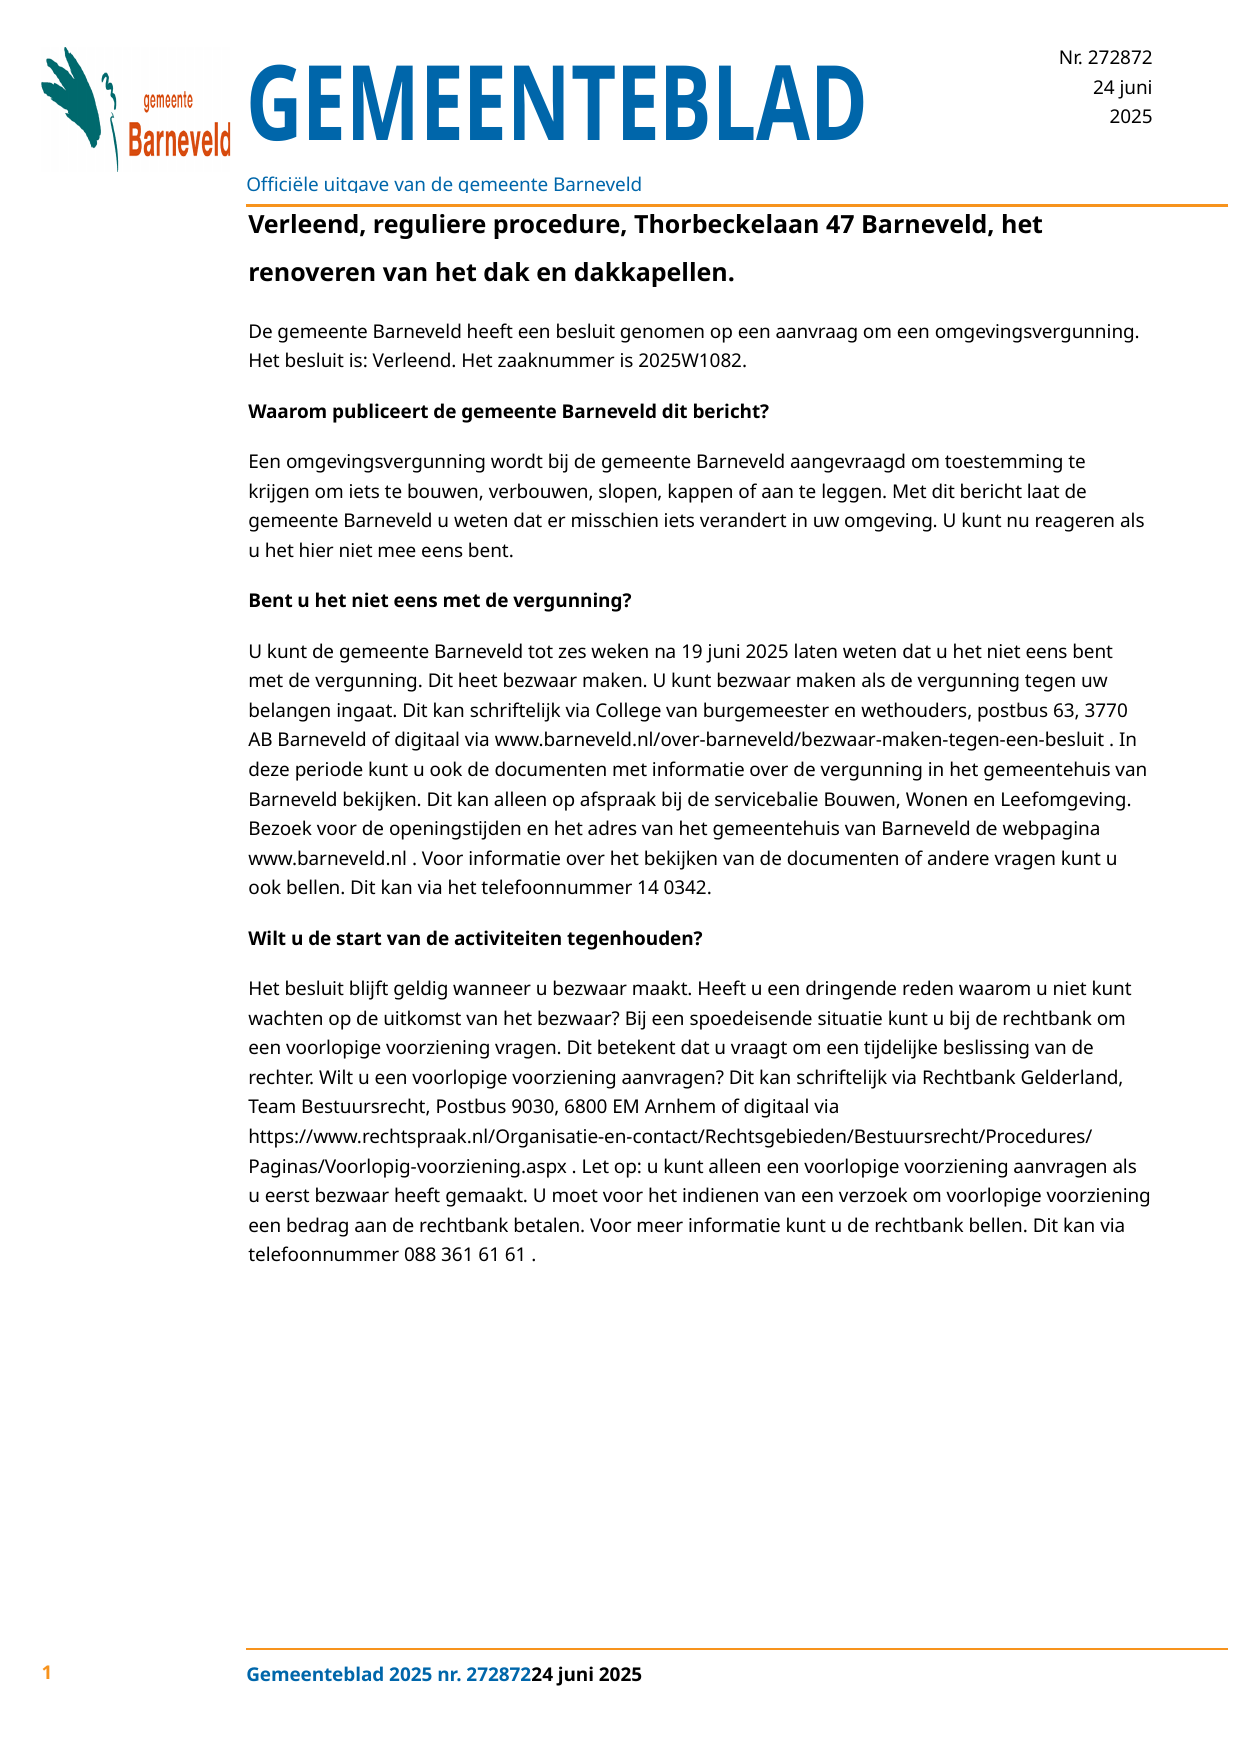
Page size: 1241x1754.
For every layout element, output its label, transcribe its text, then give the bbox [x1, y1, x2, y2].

text Wilt u de start van de activiteiten tegenhouden? [248, 925, 1152, 951]
text Waarom publiceert de gemeente Barneveld dit bericht? [248, 398, 1152, 424]
text Het besluit blijft geldig wanneer u bezwaar maakt. Heeft u een dringende reden waarom u niet kunt wachten op de uitkomst van het bezwaar? Bij een spoedeisende situatie kunt u bij de rechtbank om een voorlopige voorziening vragen. Dit betekent dat u vraagt om een tijdelijke beslissing van de rechter. Wilt u een voorlopige voorziening aanvragen? Dit kan schriftelijk via Rechtbank Gelderland, Team Bestuursrecht, Postbus 9030, 6800 EM Arnhem of digitaal via https://www.rechtspraak.nl/Organisatie-en-contact/Rechtsgebieden/Bestuursrecht/Procedures/Paginas/Voorlopig-voorziening.aspx . Let op: u kunt alleen een voorlopige voorziening aanvragen als u eerst bezwaar heeft gemaakt. U moet voor het indienen van een verzoek om voorlopige voorziening een bedrag aan de rechtbank betalen. Voor meer informatie kunt u de rechtbank bellen. Dit kan via telefoonnummer 088 361 61 61 . [248, 975, 1152, 1267]
text Verleend, reguliere procedure, Thorbeckelaan 47 Barneveld, het renoveren van het dak en dakkapellen. [248, 207, 1152, 288]
text Een omgevingsvergunning wordt bij de gemeente Barneveld aangevraagd om toestemming te krijgen om iets te bouwen, verbouwen, slopen, kappen of aan te leggen. Met dit bericht laat de gemeente Barneveld u weten dat er misschien iets verandert in uw omgeving. U kunt nu reageren als u het hier niet mee eens bent. [248, 448, 1152, 563]
text Bent u het niet eens met de vergunning? [248, 587, 1152, 613]
picture [41, 47, 231, 172]
text U kunt de gemeente Barneveld tot zes weken na 19 juni 2025 laten weten dat u het niet eens bent met de vergunning. Dit heet bezwaar maken. U kunt bezwaar maken als de vergunning tegen uw belangen ingaat. Dit kan schriftelijk via College van burgemeester en wethouders, postbus 63, 3770 AB Barneveld of digitaal via www.barneveld.nl/over-barneveld/bezwaar-maken-tegen-een-besluit . In deze periode kunt u ook de documenten met informatie over de vergunning in het gemeentehuis van Barneveld bekijken. Dit kan alleen op afspraak bij de servicebalie Bouwen, Wonen en Leefomgeving. Bezoek voor de openingstijden en het adres van het gemeentehuis van Barneveld de webpagina www.barneveld.nl . Voor informatie over het bekijken van de documenten of andere vragen kunt u ook bellen. Dit kan via het telefoonnummer 14 0342. [248, 638, 1152, 900]
text De gemeente Barneveld heeft een besluit genomen op een aanvraag om een omgevingsvergunning. Het besluit is: Verleend. Het zaaknummer is 2025W1082. [248, 318, 1152, 373]
